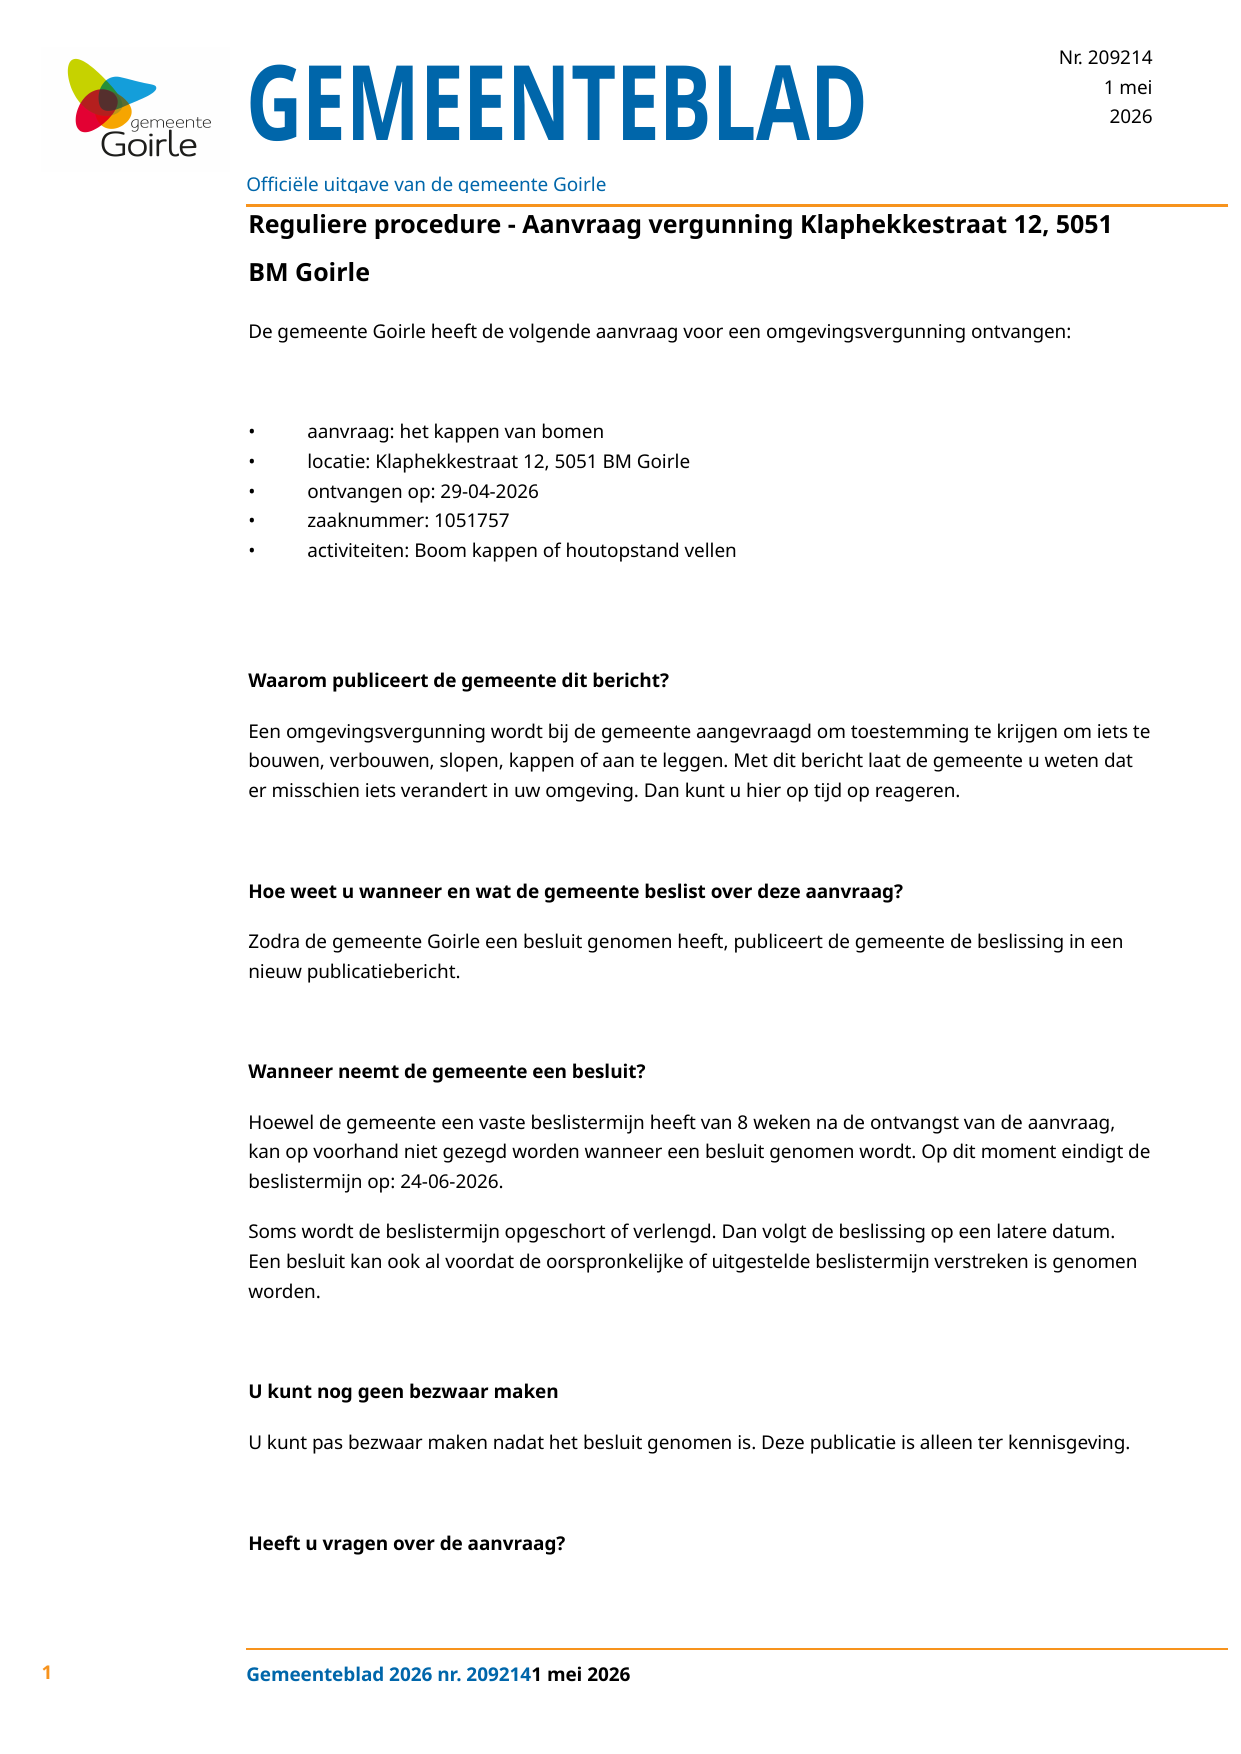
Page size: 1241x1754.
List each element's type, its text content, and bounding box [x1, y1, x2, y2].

picture [41, 47, 231, 172]
text Zodra de gemeente Goirle een besluit genomen heeft, publiceert de gemeente de beslissing in een nieuw publicatiebericht. [248, 928, 1152, 984]
list activiteiten: Boom kappen of houtopstand vellen [248, 537, 1152, 563]
text U kunt pas bezwaar maken nadat het besluit genomen is. Deze publicatie is alleen ter kennisgeving. [248, 1429, 1152, 1455]
list ontvangen op: 29-04-2026 [248, 478, 1152, 504]
text De gemeente Goirle heeft de volgende aanvraag voor een omgevingsvergunning ontvangen: [248, 318, 1152, 344]
text Heeft u vragen over de aanvraag? [248, 1530, 1152, 1556]
text Reguliere procedure - Aanvraag vergunning Klaphekkestraat 12, 5051 BM Goirle [248, 207, 1152, 288]
text Waarom publiceert de gemeente dit bericht? [248, 667, 1152, 693]
text Wanneer neemt de gemeente een besluit? [248, 1059, 1152, 1084]
text Soms wordt de beslistermijn opgeschort of verlengd. Dan volgt de beslissing op een latere datum. Een besluit kan ook al voordat de oorspronkelijke of uitgestelde beslistermijn verstreken is genomen worden. [248, 1219, 1152, 1304]
text Hoe weet u wanneer en wat de gemeente beslist over deze aanvraag? [248, 878, 1152, 904]
list aanvraag: het kappen van bomen [248, 419, 1152, 444]
list zaaknummer: 1051757 [248, 507, 1152, 533]
text Een omgevingsvergunning wordt bij de gemeente aangevraagd om toestemming te krijgen om iets te bouwen, verbouwen, slopen, kappen of aan te leggen. Met dit bericht laat de gemeente u weten dat er misschien iets verandert in uw omgeving. Dan kunt u hier op tijd op reageren. [248, 718, 1152, 803]
list locatie: Klaphekkestraat 12, 5051 BM Goirle [248, 448, 1152, 474]
text Hoewel de gemeente een vaste beslistermijn heeft van 8 weken na de ontvangst van de aanvraag, kan op voorhand niet gezegd worden wanneer een besluit genomen wordt. Op dit moment eindigt de beslistermijn op: 24-06-2026. [248, 1109, 1152, 1194]
text U kunt nog geen bezwaar maken [248, 1379, 1152, 1404]
